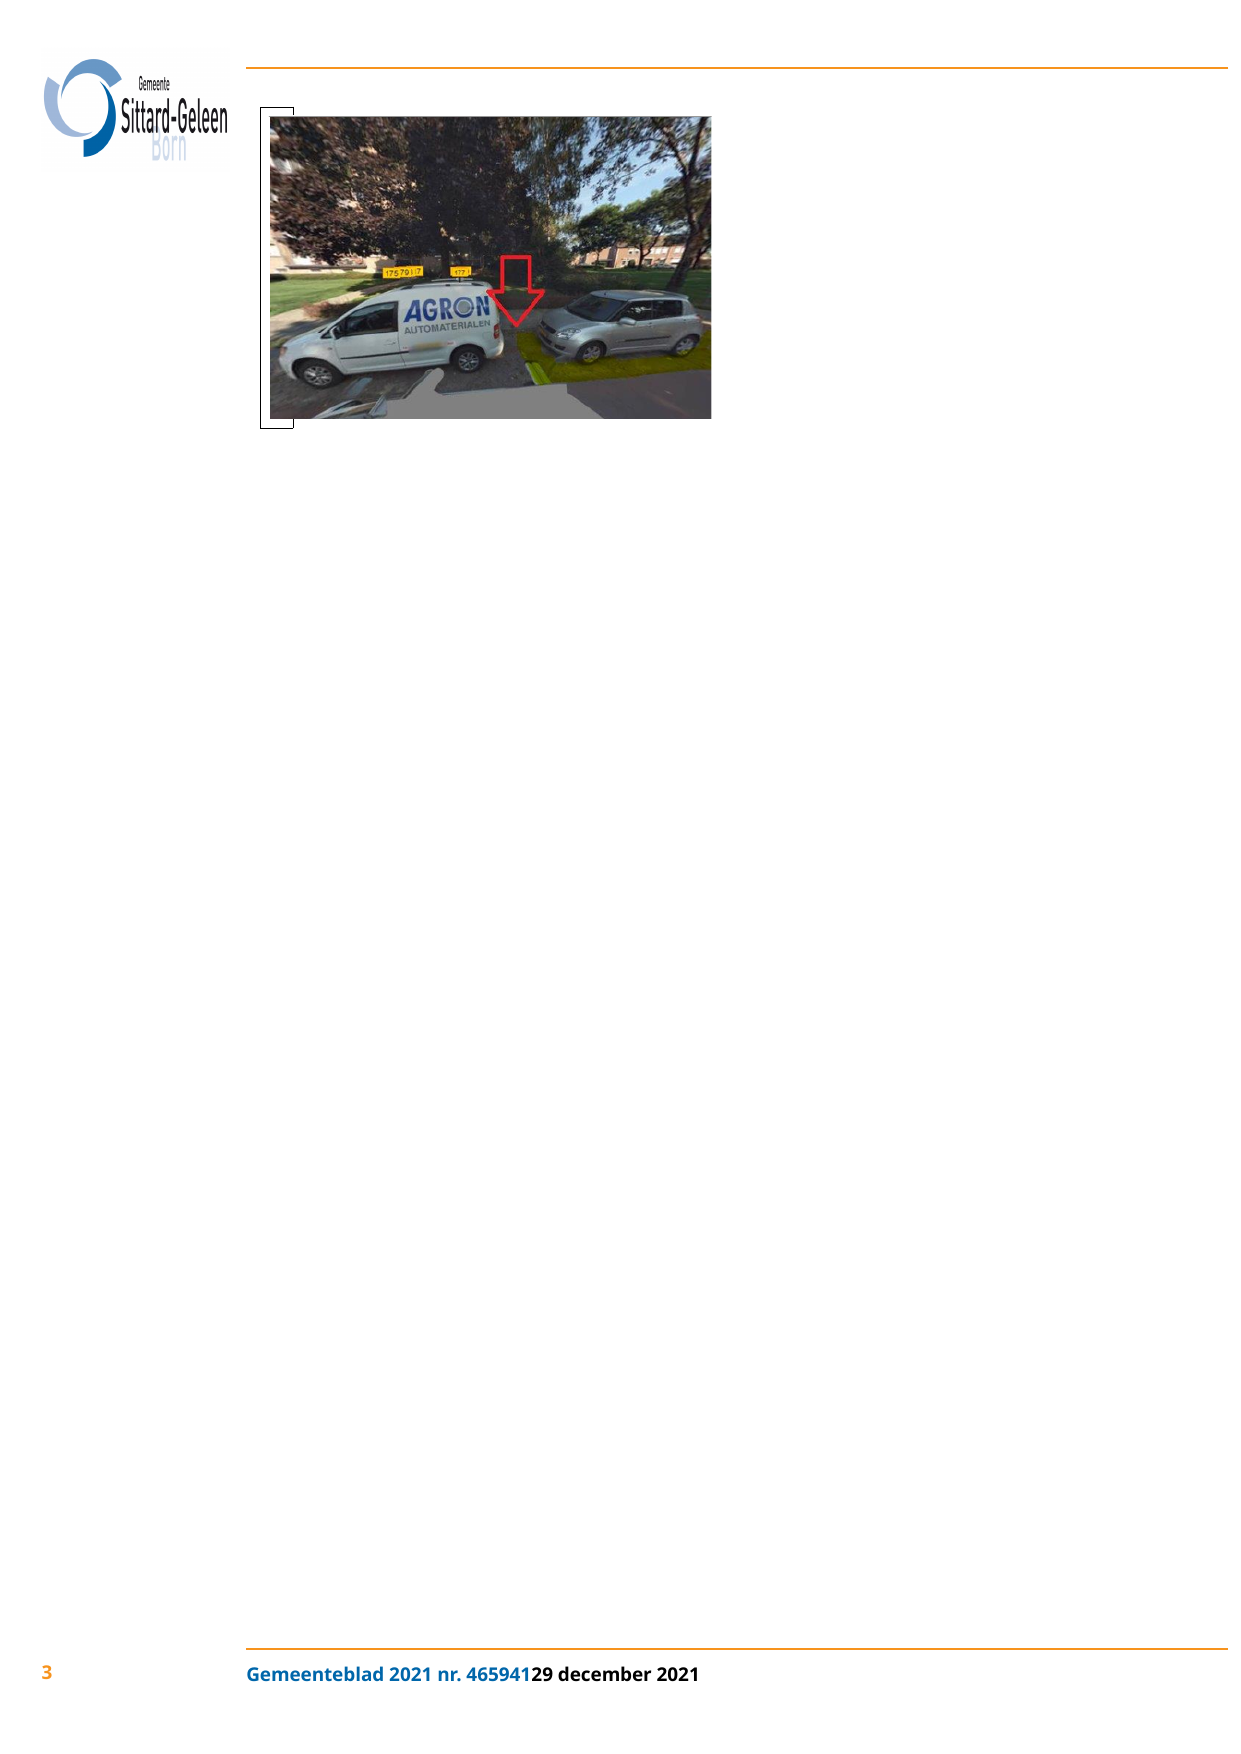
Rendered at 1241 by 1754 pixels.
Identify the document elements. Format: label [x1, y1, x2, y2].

picture [41, 47, 231, 172]
picture [268, 115, 712, 419]
